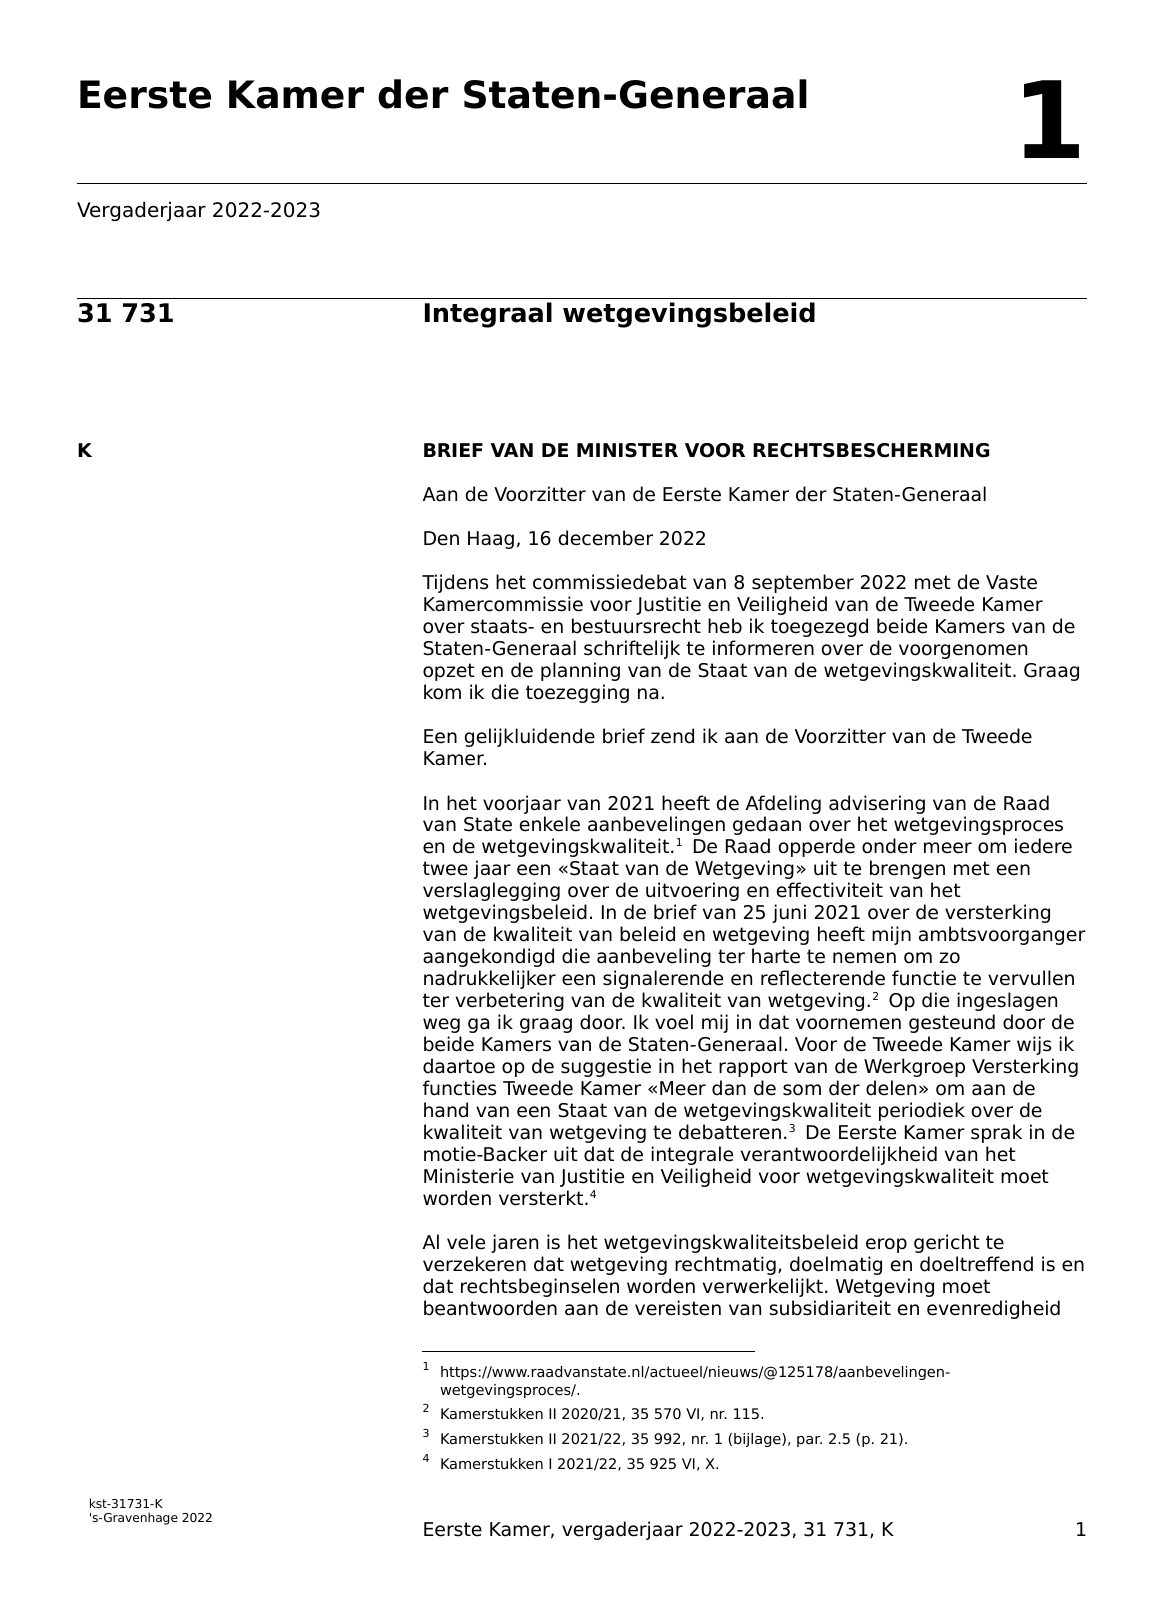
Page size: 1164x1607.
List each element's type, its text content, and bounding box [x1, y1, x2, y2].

table_cell Vergaderjaar 2022-2023 [77, 184, 1087, 298]
text In het voorjaar van 2021 heeft de Afdeling advisering van de Raad van State enkele aanbevelingen gedaan over het wetgevingsproces en de wetgevingskwaliteit. De Raad opperde onder meer om iedere twee jaar een «Staat van de Wetgeving» uit te brengen met een verslaglegging over de uitvoering en effectiviteit van het wetgevingsbeleid. In de brief van 25 juni 2021 over de versterking van de kwaliteit van beleid en wetgeving heeft mijn ambtsvoorganger aangekondigd die aanbeveling ter harte te nemen om zo nadrukkelijker een signalerende en reflecterende functie te vervullen ter verbetering van de kwaliteit van wetgeving. Op die ingeslagen weg ga ik graag door. Ik voel mij in dat voornemen gesteund door de beide Kamers van de Staten-Generaal. Voor de Tweede Kamer wijs ik daartoe op de suggestie in het rapport van de Werkgroep Versterking functies Tweede Kamer «Meer dan de som der delen» om aan de hand van een Staat van de wetgevingskwaliteit periodiek over de kwaliteit van wetgeving te debatteren. De Eerste Kamer sprak in de motie-Backer uit dat de integrale verantwoordelijkheid van het Ministerie van Justitie en Veiligheid voor wetgevingskwaliteit moet worden versterkt. [422, 792, 1087, 1210]
text Al vele jaren is het wetgevingskwaliteitsbeleid erop gericht te verzekeren dat wetgeving rechtmatig, doelmatig en doeltreffend is en dat rechtsbeginselen worden verwerkelijkt. Wetgeving moet beantwoorden aan de vereisten van subsidiariteit en evenredigheid [422, 1232, 1087, 1320]
text Den Haag, 16 december 2022 [422, 528, 1087, 550]
text https://www.raadvanstate.nl/actueel/nieuws/@125178/aanbevelingen-wetgevingsproces/. [422, 1360, 1087, 1399]
text Een gelijkluidende brief zend ik aan de Voorzitter van de Tweede Kamer. [422, 726, 1087, 770]
table_header Eerste Kamer der Staten-Generaal [77, 59, 886, 183]
text Kamerstukken I 2021/22, 35 925 VI, X. [422, 1452, 1087, 1474]
subtitle 31 731 Integraal wetgevingsbeleid [77, 299, 1087, 329]
text Kamerstukken II 2021/22, 35 992, nr. 1 (bijlage), par. 2.5 (p. 21). [422, 1427, 1087, 1449]
text 's-Gravenhage 2022 [88, 1511, 323, 1525]
text Kamerstukken II 2020/21, 35 570 VI, nr. 115. [422, 1402, 1087, 1424]
table_header 1 [886, 59, 1087, 183]
text Tijdens het commissiedebat van 8 september 2022 met de Vaste Kamercommissie voor Justitie en Veiligheid van de Tweede Kamer over staats- en bestuursrecht heb ik toegezegd beide Kamers van de Staten-Generaal schriftelijk te informeren over de voorgenomen opzet en de planning van de Staat van de wetgevingskwaliteit. Graag kom ik die toezegging na. [422, 572, 1087, 704]
text Aan de Voorzitter van de Eerste Kamer der Staten-Generaal [422, 484, 1087, 506]
text kst-31731-K [88, 1497, 323, 1511]
subtitle K BRIEF VAN DE MINISTER VOOR RECHTSBESCHERMING [77, 440, 1087, 462]
